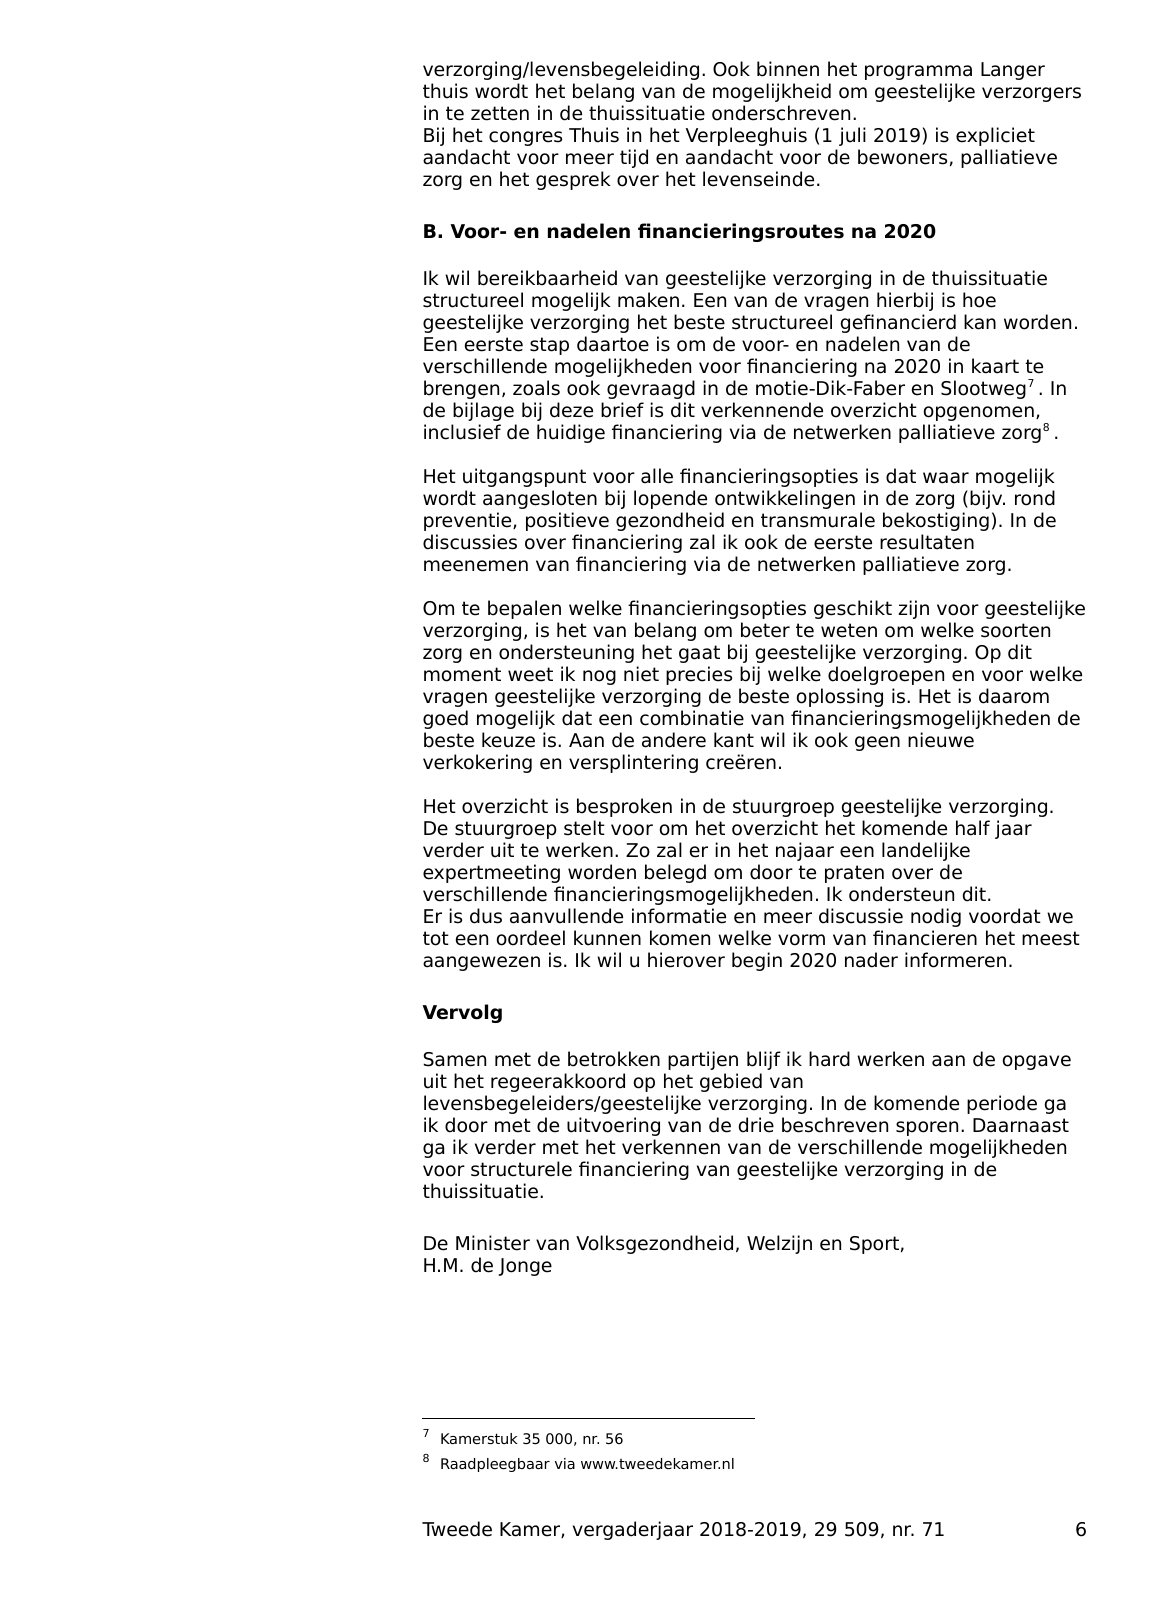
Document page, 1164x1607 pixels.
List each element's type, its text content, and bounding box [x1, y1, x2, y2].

text Er is dus aanvullende informatie en meer discussie nodig voordat we tot een oordeel kunnen komen welke vorm van financieren het meest aangewezen is. Ik wil u hierover begin 2020 nader informeren. [422, 906, 1087, 972]
subtitle Vervolg [422, 1002, 1087, 1024]
text Kamerstuk 35 000, nr. 56 [422, 1427, 1087, 1449]
text Het uitgangspunt voor alle financieringsopties is dat waar mogelijk wordt aangesloten bij lopende ontwikkelingen in de zorg (bijv. rond preventie, positieve gezondheid en transmurale bekostiging). In de discussies over financiering zal ik ook de eerste resultaten meenemen van financiering via de netwerken palliatieve zorg. [422, 466, 1087, 576]
text Samen met de betrokken partijen blijf ik hard werken aan de opgave uit het regeerakkoord op het gebied van levensbegeleiders/geestelijke verzorging. In de komende periode ga ik door met de uitvoering van de drie beschreven sporen. Daarnaast ga ik verder met het verkennen van de verschillende mogelijkheden voor structurele financiering van geestelijke verzorging in de thuissituatie. [422, 1049, 1087, 1203]
text Het overzicht is besproken in de stuurgroep geestelijke verzorging. De stuurgroep stelt voor om het overzicht het komende half jaar verder uit te werken. Zo zal er in het najaar een landelijke expertmeeting worden belegd om door te praten over de verschillende financieringsmogelijkheden. Ik ondersteun dit. [422, 796, 1087, 906]
text De Minister van Volksgezondheid, Welzijn en Sport, H.M. de Jonge [422, 1233, 1087, 1277]
text verzorging/levensbegeleiding. Ook binnen het programma Langer thuis wordt het belang van de mogelijkheid om geestelijke verzorgers in te zetten in de thuissituatie onderschreven. [422, 59, 1087, 125]
text Ik wil bereikbaarheid van geestelijke verzorging in de thuissituatie structureel mogelijk maken. Een van de vragen hierbij is hoe geestelijke verzorging het beste structureel gefinancierd kan worden. Een eerste stap daartoe is om de voor- en nadelen van de verschillende mogelijkheden voor financiering na 2020 in kaart te brengen, zoals ook gevraagd in de motie-Dik-Faber en Slootweg. In de bijlage bij deze brief is dit verkennende overzicht opgenomen, inclusief de huidige financiering via de netwerken palliatieve zorg. [422, 268, 1087, 444]
subtitle B. Voor- en nadelen financieringsroutes na 2020 [422, 221, 1087, 243]
text Raadpleegbaar via www.tweedekamer.nl [422, 1452, 1087, 1474]
text Bij het congres Thuis in het Verpleeghuis (1 juli 2019) is expliciet aandacht voor meer tijd en aandacht voor de bewoners, palliatieve zorg en het gesprek over het levenseinde. [422, 125, 1087, 191]
text Om te bepalen welke financieringsopties geschikt zijn voor geestelijke verzorging, is het van belang om beter te weten om welke soorten zorg en ondersteuning het gaat bij geestelijke verzorging. Op dit moment weet ik nog niet precies bij welke doelgroepen en voor welke vragen geestelijke verzorging de beste oplossing is. Het is daarom goed mogelijk dat een combinatie van financieringsmogelijkheden de beste keuze is. Aan de andere kant wil ik ook geen nieuwe verkokering en versplintering creëren. [422, 598, 1087, 774]
